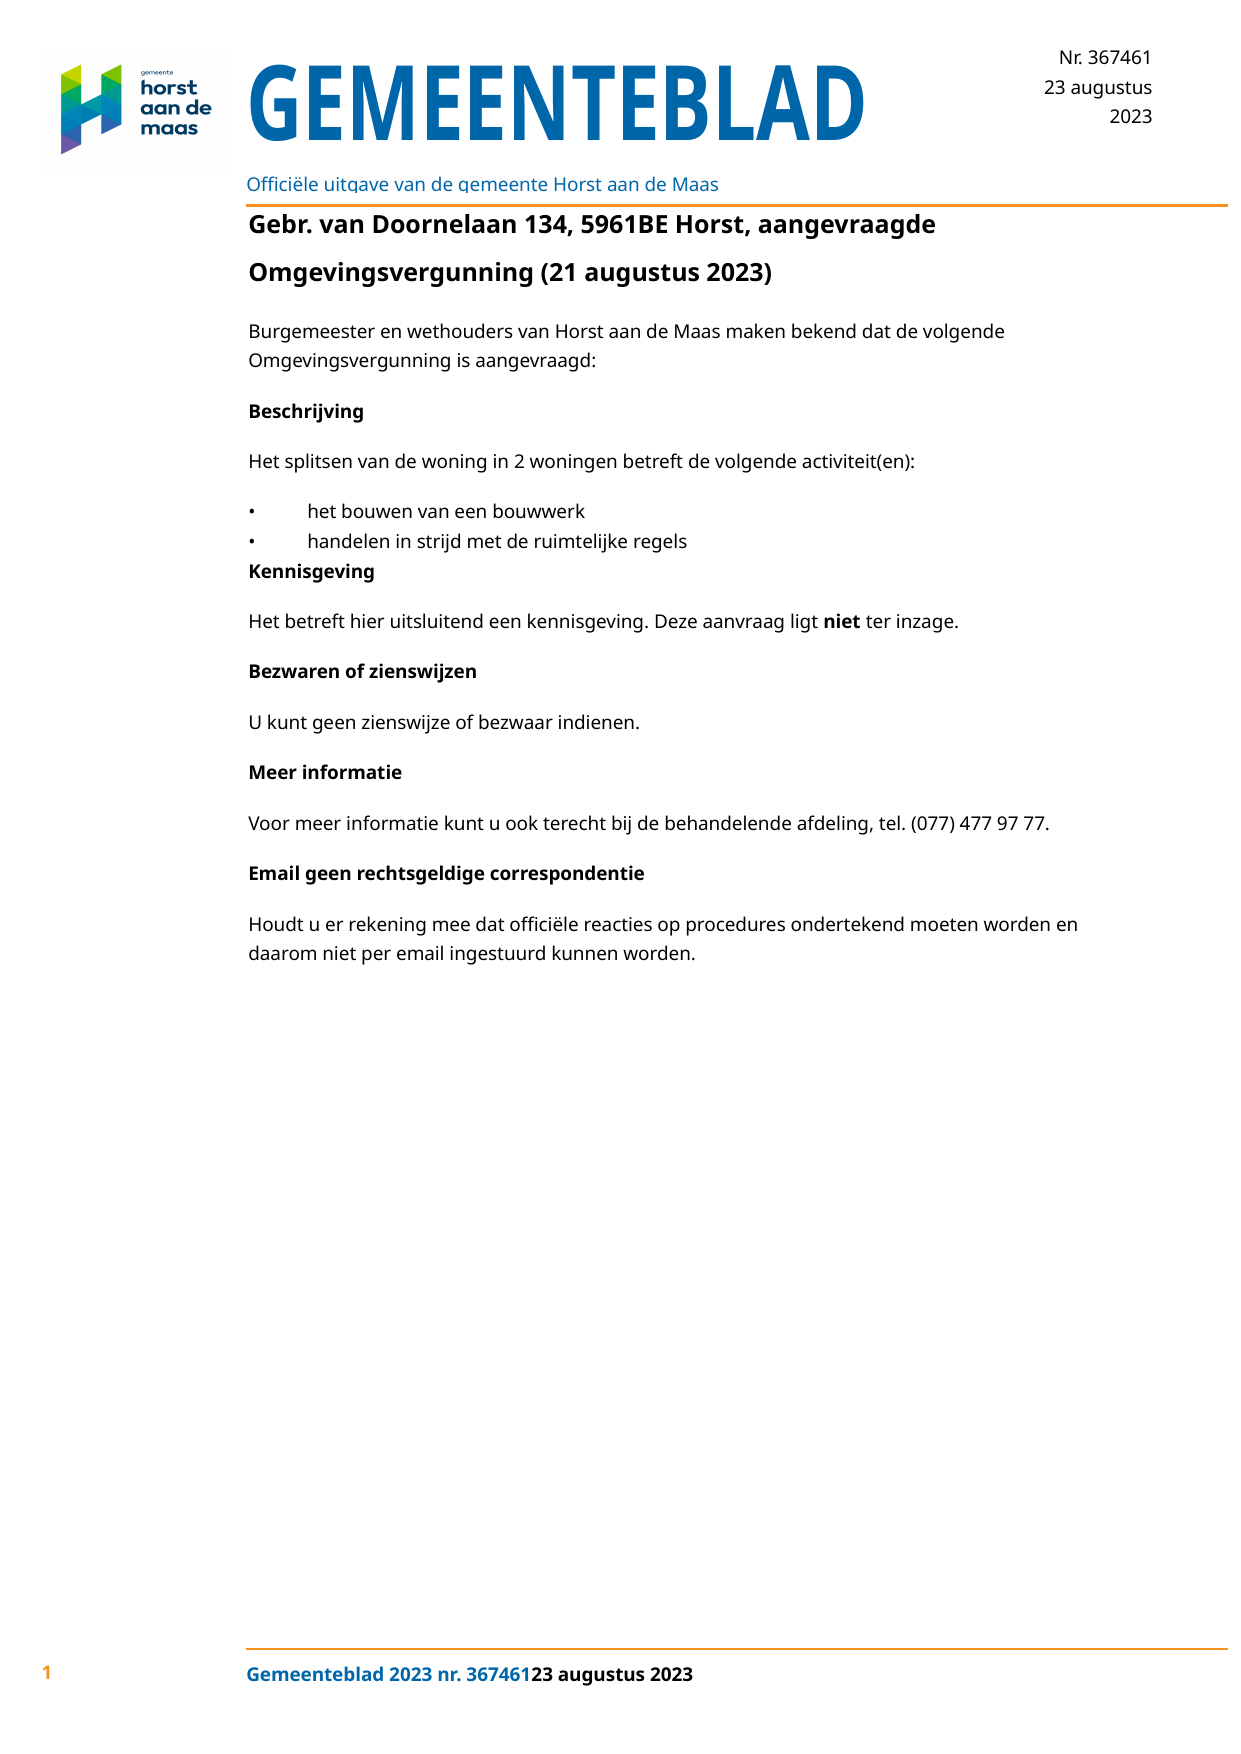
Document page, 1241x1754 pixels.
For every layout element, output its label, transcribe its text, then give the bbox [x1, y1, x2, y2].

text Burgemeester en wethouders van Horst aan de Maas maken bekend dat de volgende Omgevingsvergunning is aangevraagd: [248, 318, 1152, 373]
text Houdt u er rekening mee dat officiële reacties op procedures ondertekend moeten worden en daarom niet per email ingestuurd kunnen worden. [248, 911, 1152, 966]
text Het betreft hier uitsluitend een kennisgeving. Deze aanvraag ligt niet ter inzage. [248, 608, 1152, 634]
text Kennisgeving [248, 558, 1152, 584]
text Email geen rechtsgeldige correspondentie [248, 860, 1152, 886]
text Beschrijving [248, 398, 1152, 424]
text U kunt geen zienswijze of bezwaar indienen. [248, 709, 1152, 735]
list handelen in strijd met de ruimtelijke regels [248, 528, 1152, 554]
text Meer informatie [248, 759, 1152, 785]
text Bezwaren of zienswijzen [248, 659, 1152, 684]
picture [41, 47, 231, 172]
text Gebr. van Doornelaan 134, 5961BE Horst, aangevraagde Omgevingsvergunning (21 augustus 2023) [248, 207, 1152, 288]
text Het splitsen van de woning in 2 woningen betreft de volgende activiteit(en): [248, 448, 1152, 474]
list het bouwen van een bouwwerk [248, 499, 1152, 524]
text Voor meer informatie kunt u ook terecht bij de behandelende afdeling, tel. (077) 477 97 77. [248, 810, 1152, 836]
